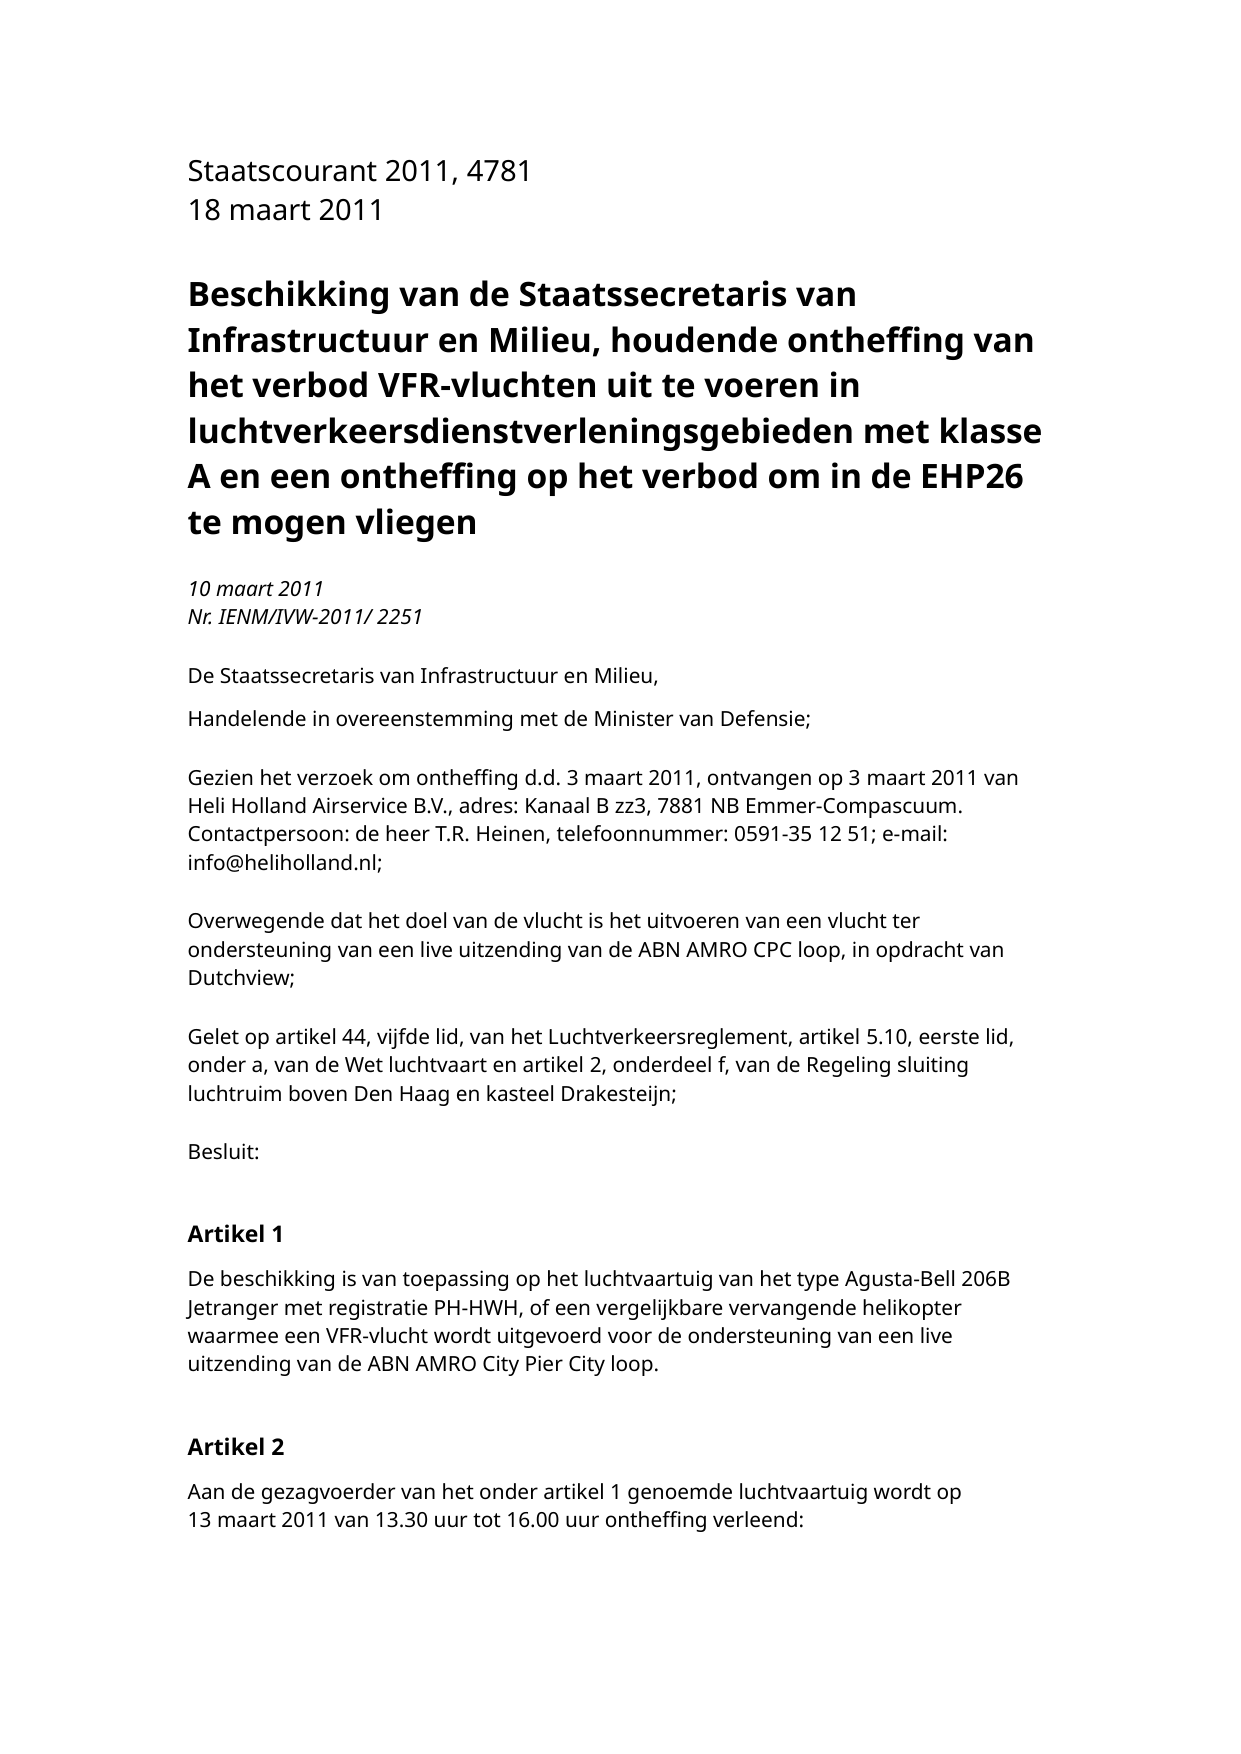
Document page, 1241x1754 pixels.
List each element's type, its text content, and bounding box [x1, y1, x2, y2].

text Gezien het verzoek om ontheffing d.d. 3 maart 2011, ontvangen op 3 maart 2011 van Heli Holland Airservice B.V., adres: Kanaal B zz3, 7881 NB Emmer-Compascuum. Contactpersoon: de heer T.R. Heinen, telefoonnummer: 0591-35 12 51; e-mail: info@heliholland.nl; [187, 763, 1053, 876]
text Besluit: [187, 1137, 1053, 1166]
subtitle Artikel 1 [187, 1218, 1053, 1249]
text De beschikking is van toepassing op het luchtvaartuig van het type Agusta-Bell 206B Jetranger met registratie PH-HWH, of een vergelijkbare vervangende helikopter waarmee een VFR-vlucht wordt uitgevoerd voor de ondersteuning van een live uitzending van de ABN AMRO City Pier City loop. [187, 1264, 1053, 1378]
text Nr. IENM/IVW-2011/ 2251 [187, 602, 1053, 631]
subtitle Artikel 2 [187, 1431, 1053, 1462]
text Overwegende dat het doel van de vlucht is het uitvoeren van een vlucht ter ondersteuning van een live uitzending van de ABN AMRO CPC loop, in opdracht van Dutchview; [187, 906, 1053, 992]
text Gelet op artikel 44, vijfde lid, van het Luchtverkeersreglement, artikel 5.10, eerste lid, onder a, van de Wet luchtvaart en artikel 2, onderdeel f, van de Regeling sluiting luchtruim boven Den Haag en kasteel Drakesteijn; [187, 1022, 1053, 1107]
text Handelende in overeenstemming met de Minister van Defensie; [187, 704, 1053, 733]
text De Staatssecretaris van Infrastructuur en Milieu, [187, 661, 1053, 689]
subtitle Beschikking van de Staatssecretaris van Infrastructuur en Milieu, houdende ontheffing van het verbod VFR-vluchten uit te voeren in luchtverkeersdienstverleningsgebieden met klasse A en een ontheffing op het verbod om in de EHP26 te mogen vliegen [187, 271, 1053, 544]
text 10 maart 2011 [187, 574, 1053, 602]
text 18 maart 2011 [187, 190, 1053, 229]
text Aan de gezagvoerder van het onder artikel 1 genoemde luchtvaartuig wordt op 13 maart 2011 van 13.30 uur tot 16.00 uur ontheffing verleend: [187, 1477, 1053, 1534]
text Staatscourant 2011, 4781 [187, 150, 1053, 190]
